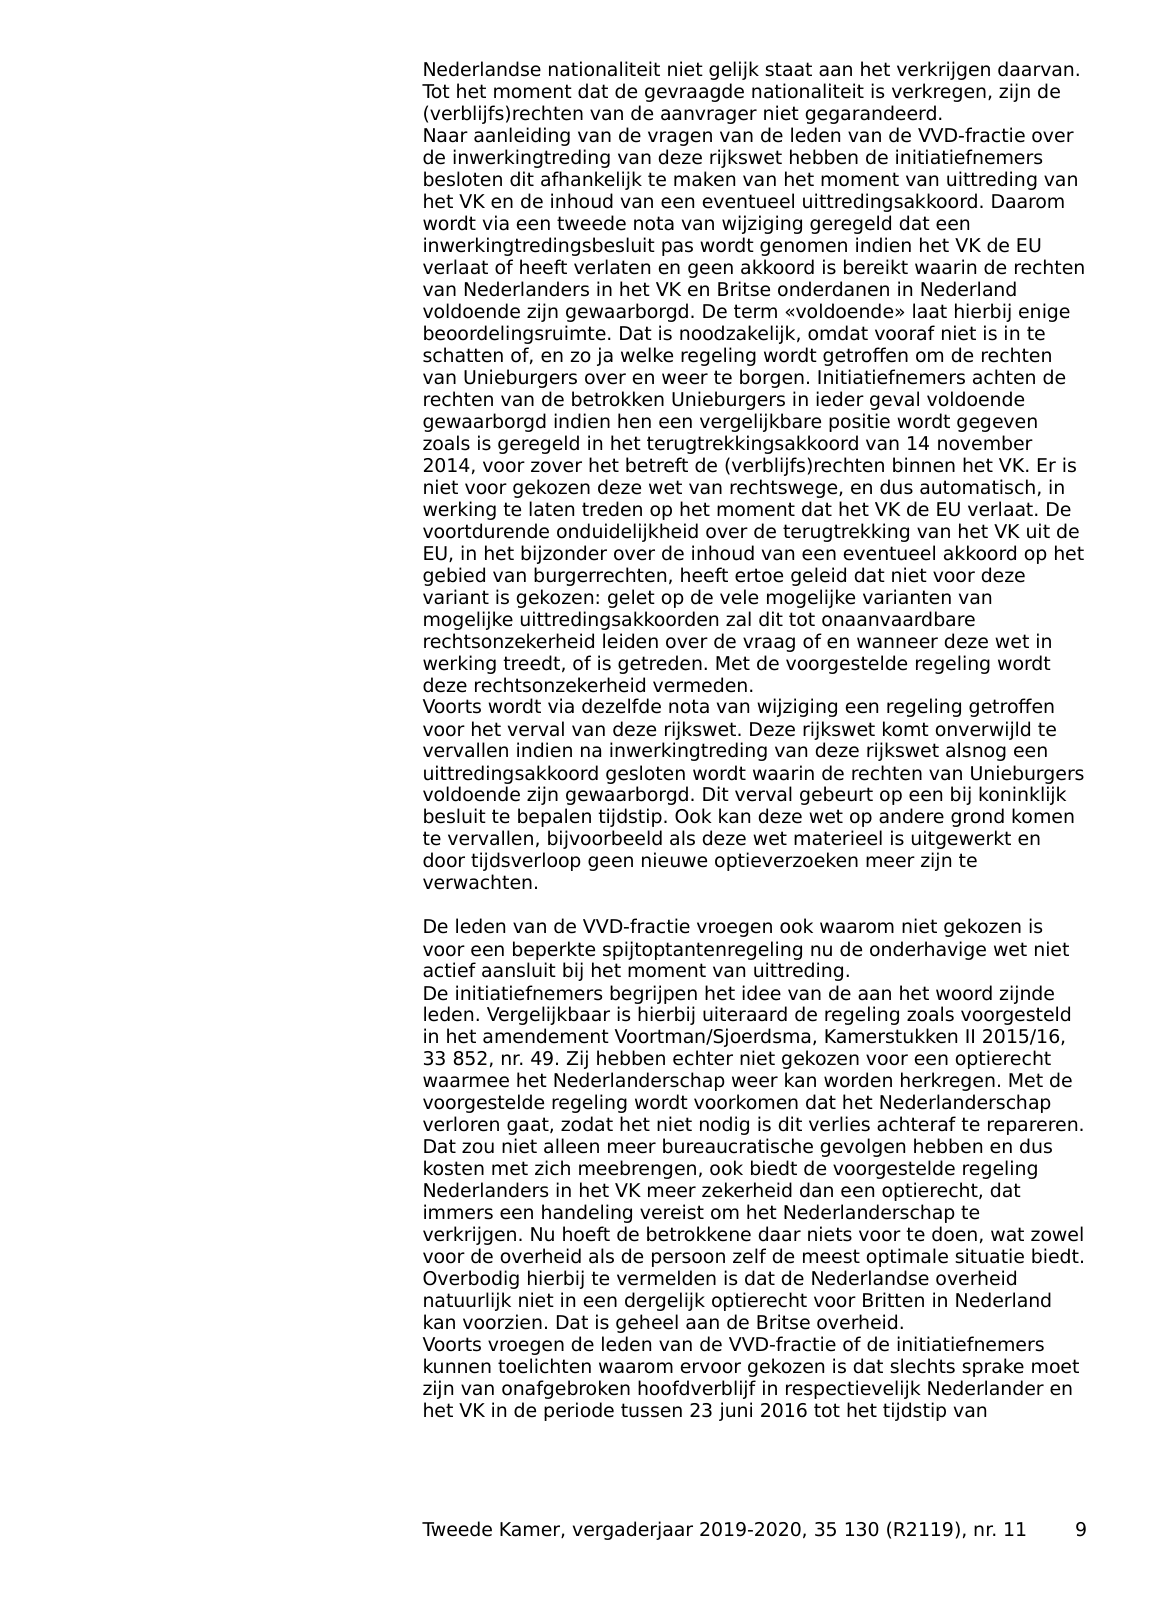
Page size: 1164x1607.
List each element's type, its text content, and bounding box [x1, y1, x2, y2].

text De initiatiefnemers begrijpen het idee van de aan het woord zijnde leden. Vergelijkbaar is hierbij uiteraard de regeling zoals voorgesteld in het amendement Voortman/Sjoerdsma, Kamerstukken II 2015/16, 33 852, nr. 49. Zij hebben echter niet gekozen voor een optierecht waarmee het Nederlanderschap weer kan worden herkregen. Met de voorgestelde regeling wordt voorkomen dat het Nederlanderschap verloren gaat, zodat het niet nodig is dit verlies achteraf te repareren. Dat zou niet alleen meer bureaucratische gevolgen hebben en dus kosten met zich meebrengen, ook biedt de voorgestelde regeling Nederlanders in het VK meer zekerheid dan een optierecht, dat immers een handeling vereist om het Nederlanderschap te verkrijgen. Nu hoeft de betrokkene daar niets voor te doen, wat zowel voor de overheid als de persoon zelf de meest optimale situatie biedt. Overbodig hierbij te vermelden is dat de Nederlandse overheid natuurlijk niet in een dergelijk optierecht voor Britten in Nederland kan voorzien. Dat is geheel aan de Britse overheid. [422, 982, 1087, 1334]
text De leden van de VVD-fractie vroegen ook waarom niet gekozen is voor een beperkte spijtoptantenregeling nu de onderhavige wet niet actief aansluit bij het moment van uittreding. [422, 916, 1087, 982]
text Naar aanleiding van de vragen van de leden van de VVD-fractie over de inwerkingtreding van deze rijkswet hebben de initiatiefnemers besloten dit afhankelijk te maken van het moment van uittreding van het VK en de inhoud van een eventueel uittredingsakkoord. Daarom wordt via een tweede nota van wijziging geregeld dat een inwerkingtredingsbesluit pas wordt genomen indien het VK de EU verlaat of heeft verlaten en geen akkoord is bereikt waarin de rechten van Nederlanders in het VK en Britse onderdanen in Nederland voldoende zijn gewaarborgd. De term «voldoende» laat hierbij enige beoordelingsruimte. Dat is noodzakelijk, omdat vooraf niet is in te schatten of, en zo ja welke regeling wordt getroffen om de rechten van Unieburgers over en weer te borgen. Initiatiefnemers achten de rechten van de betrokken Unieburgers in ieder geval voldoende gewaarborgd indien hen een vergelijkbare positie wordt gegeven zoals is geregeld in het terugtrekkingsakkoord van 14 november 2014, voor zover het betreft de (verblijfs)rechten binnen het VK. Er is niet voor gekozen deze wet van rechtswege, en dus automatisch, in werking te laten treden op het moment dat het VK de EU verlaat. De voortdurende onduidelijkheid over de terugtrekking van het VK uit de EU, in het bijzonder over de inhoud van een eventueel akkoord op het gebied van burgerrechten, heeft ertoe geleid dat niet voor deze variant is gekozen: gelet op de vele mogelijke varianten van mogelijke uittredingsakkoorden zal dit tot onaanvaardbare rechtsonzekerheid leiden over de vraag of en wanneer deze wet in werking treedt, of is getreden. Met de voorgestelde regeling wordt deze rechtsonzekerheid vermeden. [422, 125, 1087, 696]
text Nederlandse nationaliteit niet gelijk staat aan het verkrijgen daarvan. Tot het moment dat de gevraagde nationaliteit is verkregen, zijn de (verblijfs)rechten van de aanvrager niet gegarandeerd. [422, 59, 1087, 125]
text Voorts wordt via dezelfde nota van wijziging een regeling getroffen voor het verval van deze rijkswet. Deze rijkswet komt onverwijld te vervallen indien na inwerkingtreding van deze rijkswet alsnog een uittredingsakkoord gesloten wordt waarin de rechten van Unieburgers voldoende zijn gewaarborgd. Dit verval gebeurt op een bij koninklijk besluit te bepalen tijdstip. Ook kan deze wet op andere grond komen te vervallen, bijvoorbeeld als deze wet materieel is uitgewerkt en door tijdsverloop geen nieuwe optieverzoeken meer zijn te verwachten. [422, 696, 1087, 894]
text Voorts vroegen de leden van de VVD-fractie of de initiatiefnemers kunnen toelichten waarom ervoor gekozen is dat slechts sprake moet zijn van onafgebroken hoofdverblijf in respectievelijk Nederlander en het VK in de periode tussen 23 juni 2016 tot het tijdstip van [422, 1334, 1087, 1422]
